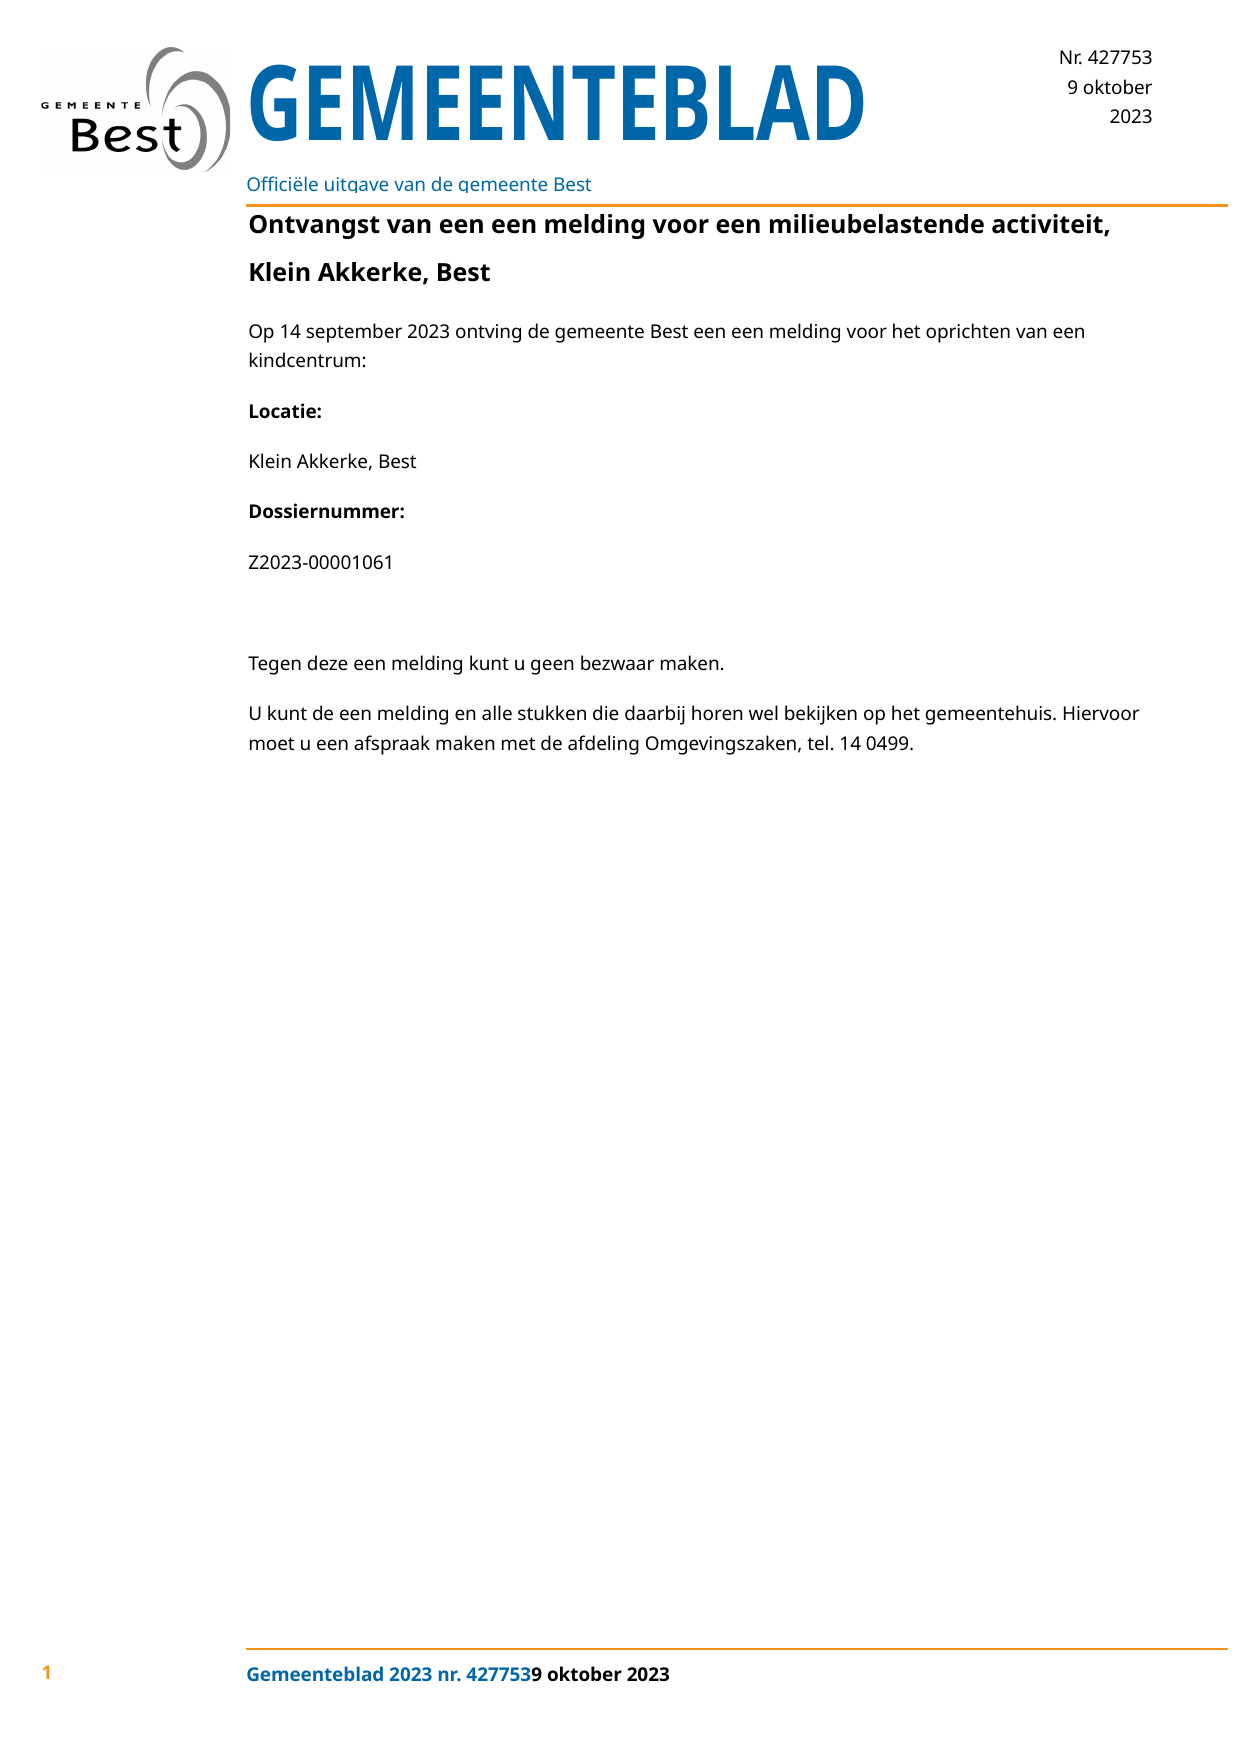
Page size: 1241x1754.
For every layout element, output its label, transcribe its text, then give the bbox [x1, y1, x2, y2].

picture [41, 47, 231, 172]
text U kunt de een melding en alle stukken die daarbij horen wel bekijken op het gemeentehuis. Hiervoor moet u een afspraak maken met de afdeling Omgevingszaken, tel. 14 0499. [248, 700, 1152, 756]
text Tegen deze een melding kunt u geen bezwaar maken. [248, 650, 1152, 676]
text Z2023-00001061 [248, 549, 1152, 575]
text Op 14 september 2023 ontving de gemeente Best een een melding voor het oprichten van een kindcentrum: [248, 318, 1152, 373]
text Locatie: [248, 398, 1152, 424]
text Ontvangst van een een melding voor een milieubelastende activiteit, Klein Akkerke, Best [248, 207, 1152, 288]
text Klein Akkerke, Best [248, 448, 1152, 474]
text Dossiernummer: [248, 499, 1152, 524]
